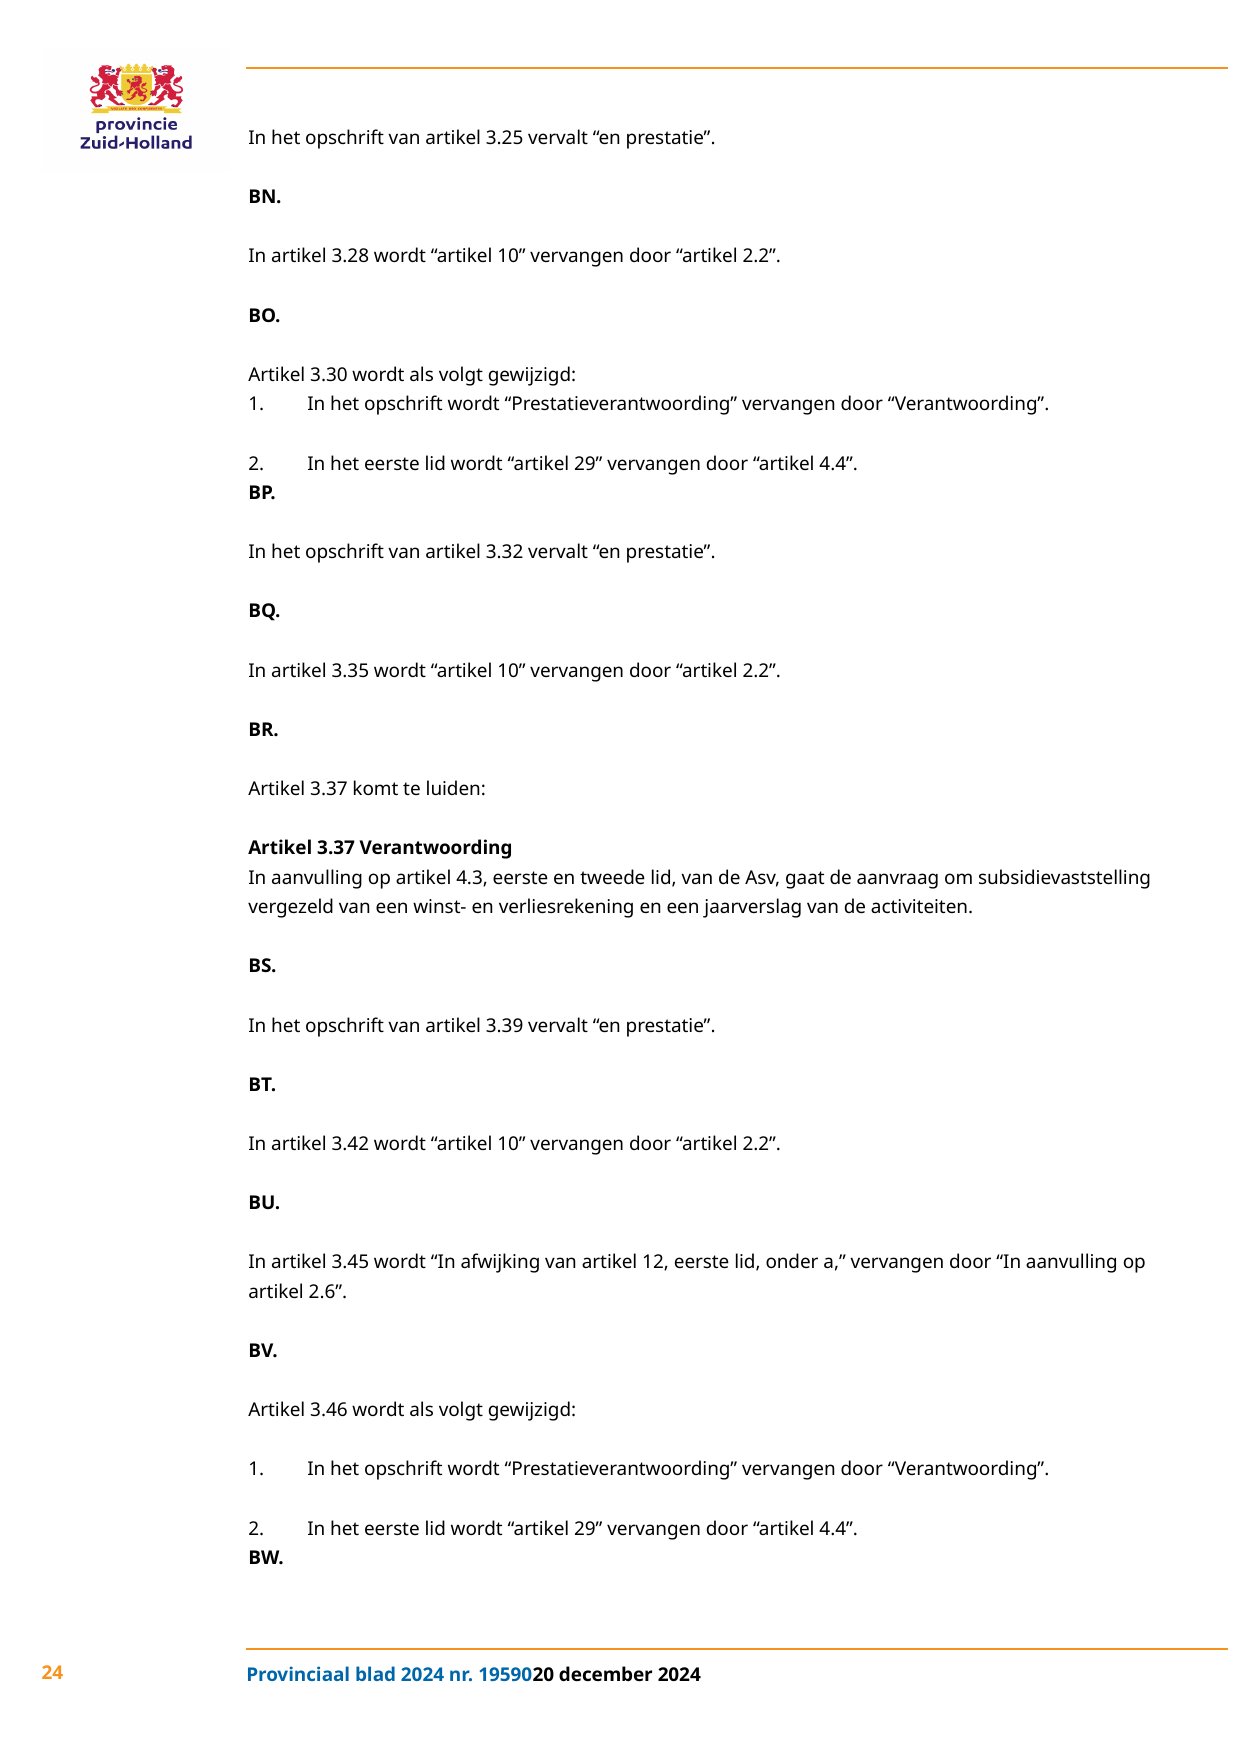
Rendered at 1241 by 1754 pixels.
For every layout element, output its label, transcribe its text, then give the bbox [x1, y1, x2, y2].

text In artikel 3.45 wordt “In afwijking van artikel 12, eerste lid, onder a,” vervangen door “In aanvulling op artikel 2.6”. [248, 1248, 1152, 1304]
text Artikel 3.37 komt te luiden: [248, 775, 1152, 801]
list In het opschrift wordt “Prestatieverantwoording” vervangen door “Verantwoording”. [248, 1456, 1152, 1481]
text BO. [248, 302, 1152, 328]
list In het opschrift wordt “Prestatieverantwoording” vervangen door “Verantwoording”. [248, 391, 1152, 416]
text In artikel 3.42 wordt “artikel 10” vervangen door “artikel 2.2”. [248, 1130, 1152, 1156]
text In artikel 3.35 wordt “artikel 10” vervangen door “artikel 2.2”. [248, 657, 1152, 683]
text BS. [248, 953, 1152, 978]
text In het opschrift van artikel 3.32 vervalt “en prestatie”. [248, 538, 1152, 564]
text In artikel 3.28 wordt “artikel 10” vervangen door “artikel 2.2”. [248, 243, 1152, 268]
list In het eerste lid wordt “artikel 29” vervangen door “artikel 4.4”. [248, 450, 1152, 476]
text In het opschrift van artikel 3.25 vervalt “en prestatie”. [248, 124, 1152, 150]
text BQ. [248, 598, 1152, 623]
text BV. [248, 1337, 1152, 1363]
text Artikel 3.30 wordt als volgt gewijzigd: [248, 361, 1152, 387]
text In het opschrift van artikel 3.39 vervalt “en prestatie”. [248, 1012, 1152, 1038]
picture [41, 47, 231, 172]
text BP. [248, 479, 1152, 505]
text Artikel 3.46 wordt als volgt gewijzigd: [248, 1396, 1152, 1422]
text BW. [248, 1544, 1152, 1570]
text BT. [248, 1071, 1152, 1097]
text BR. [248, 716, 1152, 742]
list In het eerste lid wordt “artikel 29” vervangen door “artikel 4.4”. [248, 1515, 1152, 1541]
text BN. [248, 183, 1152, 209]
text Artikel 3.37 Verantwoording [248, 834, 1152, 860]
text BU. [248, 1189, 1152, 1215]
text In aanvulling op artikel 4.3, eerste en tweede lid, van de Asv, gaat de aanvraag om subsidievaststelling vergezeld van een winst- en verliesrekening en een jaarverslag van de activiteiten. [248, 864, 1152, 919]
